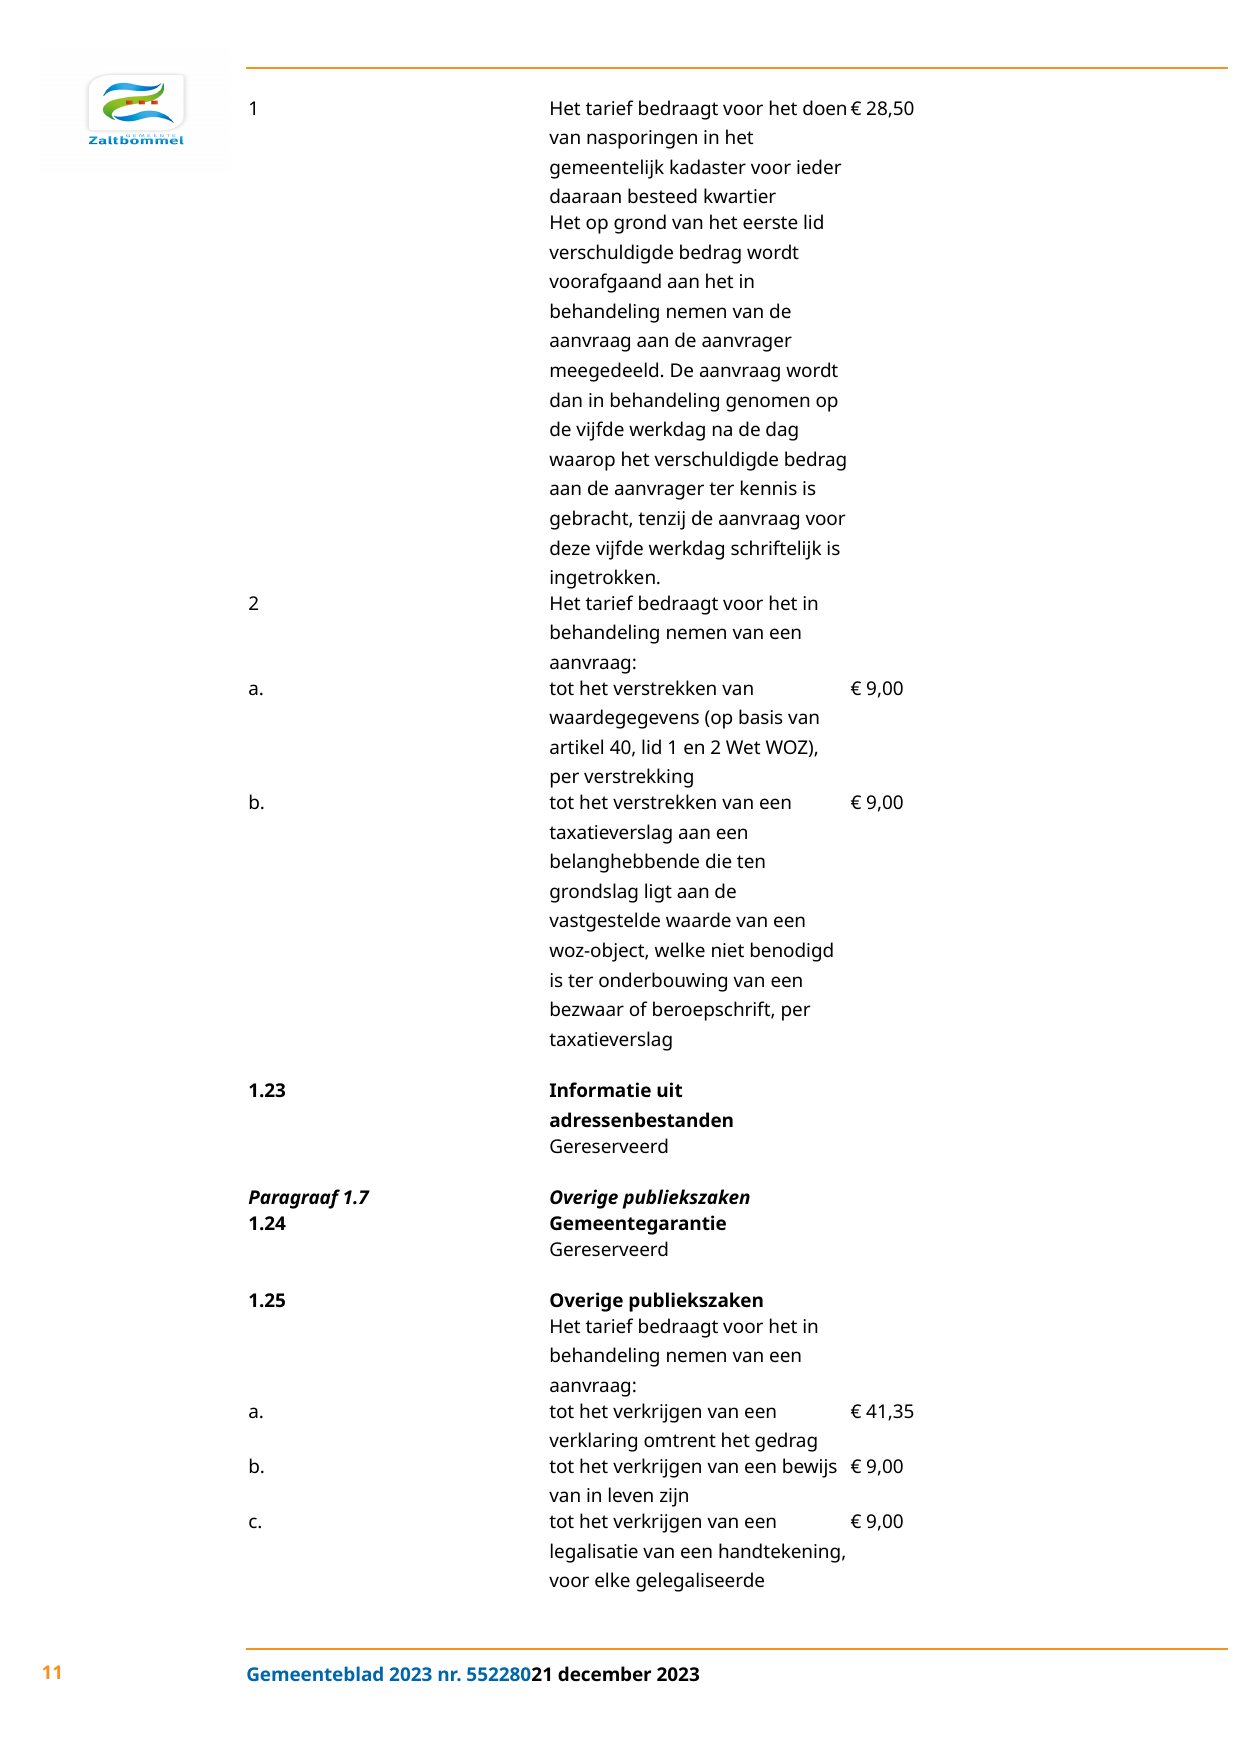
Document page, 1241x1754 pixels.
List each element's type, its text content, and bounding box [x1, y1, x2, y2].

table_cell € 9,00 [850, 675, 1152, 789]
table_cell [549, 1159, 850, 1184]
table_cell tot het verkrijgen van een legalisatie van een handtekening, voor elke gelegaliseerde [549, 1509, 850, 1593]
table_cell 1.25 [248, 1287, 549, 1313]
table_cell [850, 1287, 1152, 1313]
table_cell Het tarief bedraagt voor het doen van nasporingen in het gemeentelijk kadaster voor ieder daaraan besteed kwartier [549, 95, 850, 209]
table_cell [248, 1133, 549, 1158]
table_cell Gereserveerd [549, 1133, 850, 1158]
table_cell Gemeentegarantie [549, 1210, 850, 1236]
table_cell Gereserveerd [549, 1236, 850, 1261]
table_cell 2 [248, 590, 549, 675]
table_cell € 9,00 [850, 1509, 1152, 1593]
table_cell [850, 1313, 1152, 1398]
table_cell Het tarief bedraagt voor het in behandeling nemen van een aanvraag: [549, 1313, 850, 1398]
table_cell [850, 1133, 1152, 1158]
table_cell [850, 209, 1152, 590]
table_cell [248, 1052, 549, 1077]
table_cell b. [248, 1453, 549, 1508]
table_cell € 9,00 [850, 1453, 1152, 1508]
table_cell a. [248, 675, 549, 789]
table_cell Het tarief bedraagt voor het in behandeling nemen van een aanvraag: [549, 590, 850, 675]
picture [41, 47, 231, 172]
table_cell a. [248, 1398, 549, 1453]
table_cell Het op grond van het eerste lid verschuldigde bedrag wordt voorafgaand aan het in behandeling nemen van de aanvraag aan de aanvrager meegedeeld. De aanvraag wordt dan in behandeling genomen op de vijfde werkdag na de dag waarop het verschuldigde bedrag aan de aanvrager ter kennis is gebracht, tenzij de aanvraag voor deze vijfde werkdag schriftelijk is ingetrokken. [549, 209, 850, 590]
table_cell b. [248, 789, 549, 1052]
table_cell € 28,50 [850, 95, 1152, 209]
table_cell [850, 1052, 1152, 1077]
table_cell [850, 1236, 1152, 1261]
table_cell [248, 1236, 549, 1261]
table_cell € 41,35 [850, 1398, 1152, 1453]
table_cell [850, 590, 1152, 675]
table_cell c. [248, 1509, 549, 1593]
table_cell Paragraaf 1.7 [248, 1184, 549, 1210]
table_cell [549, 1052, 850, 1077]
table_cell [850, 1184, 1152, 1210]
table_cell tot het verkrijgen van een verklaring omtrent het gedrag [549, 1398, 850, 1453]
table_cell 1.23 [248, 1078, 549, 1133]
table_cell 1.24 [248, 1210, 549, 1236]
table_cell [850, 1261, 1152, 1287]
table_cell [850, 1210, 1152, 1236]
table_cell tot het verkrijgen van een bewijs van in leven zijn [549, 1453, 850, 1508]
table_cell [850, 1078, 1152, 1133]
table_cell [248, 1159, 549, 1184]
table_cell € 9,00 [850, 789, 1152, 1052]
table_cell [248, 1313, 549, 1398]
table_cell [850, 1159, 1152, 1184]
table_cell tot het verstrekken van een taxatieverslag aan een belanghebbende die ten grondslag ligt aan de vastgestelde waarde van een woz-object, welke niet benodigd is ter onderbouwing van een bezwaar of beroepschrift, per taxatieverslag [549, 789, 850, 1052]
table_cell Overige publiekszaken [549, 1287, 850, 1313]
table_cell tot het verstrekken van waardegegevens (op basis van artikel 40, lid 1 en 2 Wet WOZ), per verstrekking [549, 675, 850, 789]
table_cell 1 [248, 95, 549, 209]
table_cell [248, 1261, 549, 1287]
table_cell [549, 1261, 850, 1287]
table_cell Overige publiekszaken [549, 1184, 850, 1210]
table_cell [248, 209, 549, 590]
table_cell Informatie uit adressenbestanden [549, 1078, 850, 1133]
